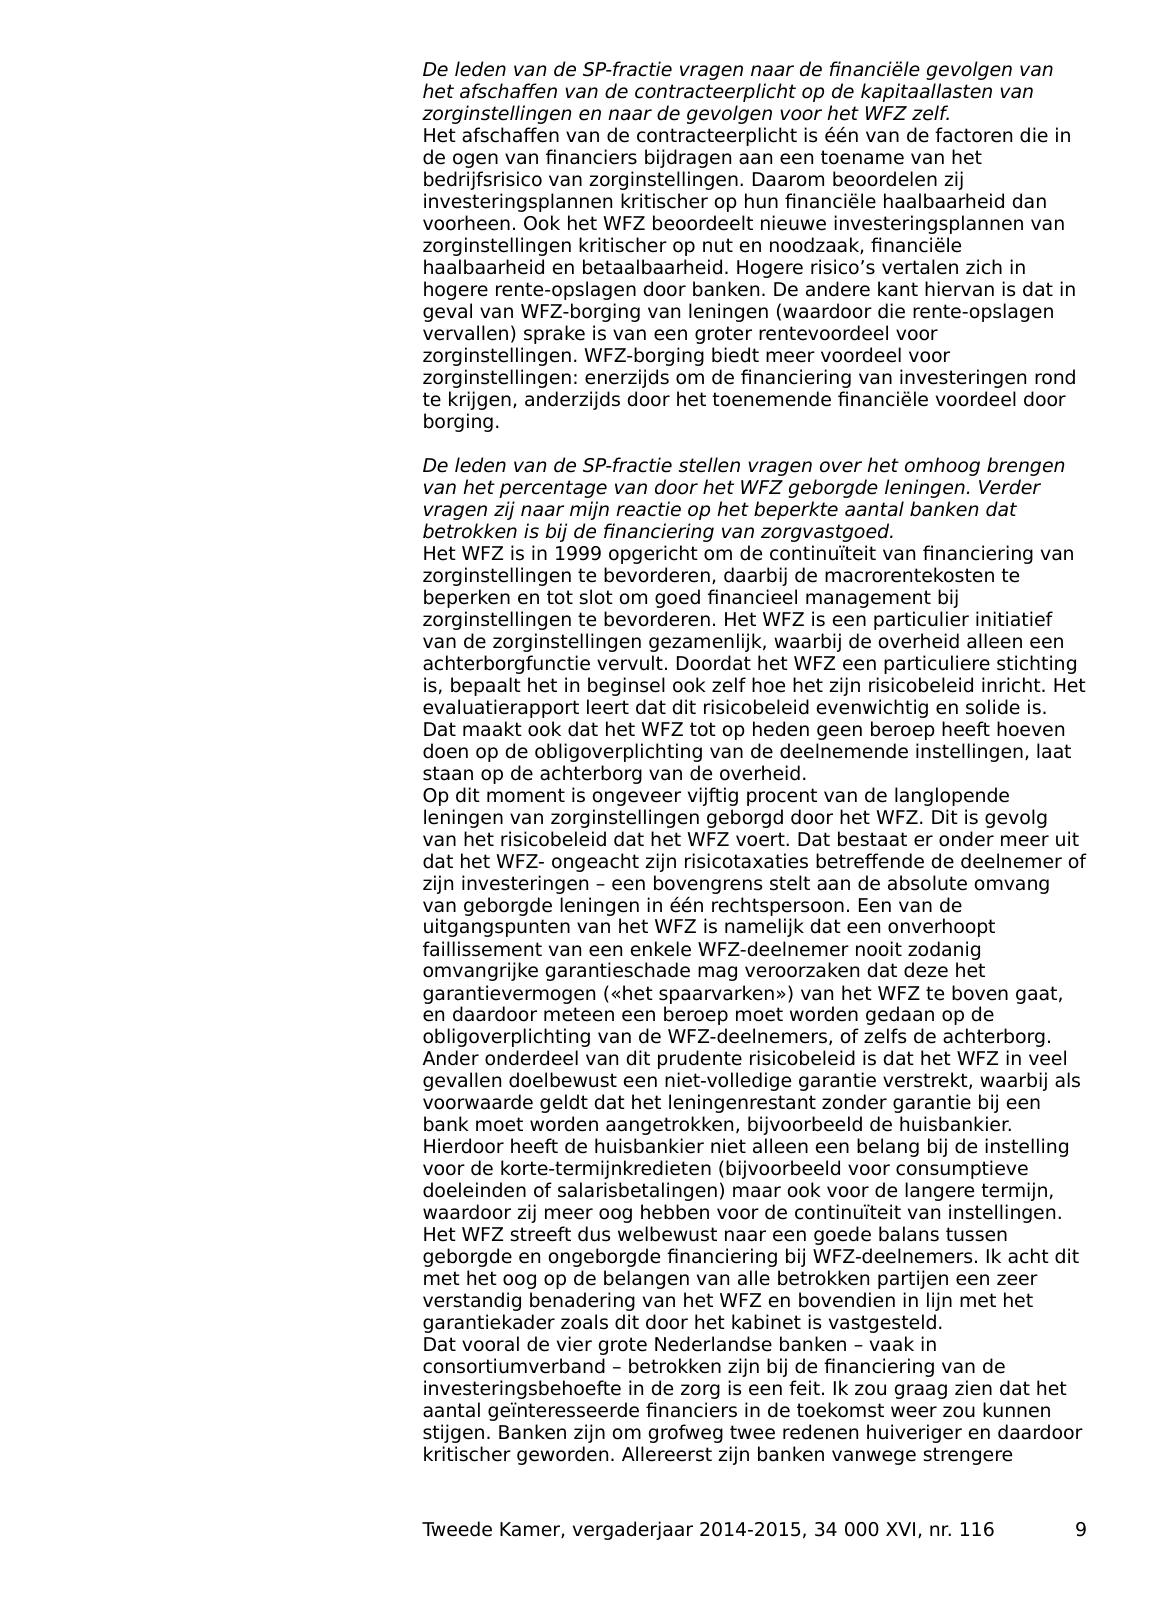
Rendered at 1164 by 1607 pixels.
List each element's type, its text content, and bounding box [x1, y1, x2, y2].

text Op dit moment is ongeveer vijftig procent van de langlopende leningen van zorginstellingen geborgd door het WFZ. Dit is gevolg van het risicobeleid dat het WFZ voert. Dat bestaat er onder meer uit dat het WFZ- ongeacht zijn risicotaxaties betreffende de deelnemer of zijn investeringen – een bovengrens stelt aan de absolute omvang van geborgde leningen in één rechtspersoon. Een van de uitgangspunten van het WFZ is namelijk dat een onverhoopt faillissement van een enkele WFZ-deelnemer nooit zodanig omvangrijke garantieschade mag veroorzaken dat deze het garantievermogen («het spaarvarken») van het WFZ te boven gaat, en daardoor meteen een beroep moet worden gedaan op de obligoverplichting van de WFZ-deelnemers, of zelfs de achterborg. Ander onderdeel van dit prudente risicobeleid is dat het WFZ in veel gevallen doelbewust een niet-volledige garantie verstrekt, waarbij als voorwaarde geldt dat het leningenrestant zonder garantie bij een bank moet worden aangetrokken, bijvoorbeeld de huisbankier. Hierdoor heeft de huisbankier niet alleen een belang bij de instelling voor de korte-termijnkredieten (bijvoorbeeld voor consumptieve doeleinden of salarisbetalingen) maar ook voor de langere termijn, waardoor zij meer oog hebben voor de continuïteit van instellingen. Het WFZ streeft dus welbewust naar een goede balans tussen geborgde en ongeborgde financiering bij WFZ-deelnemers. Ik acht dit met het oog op de belangen van alle betrokken partijen een zeer verstandig benadering van het WFZ en bovendien in lijn met het garantiekader zoals dit door het kabinet is vastgesteld. [422, 784, 1087, 1334]
text Het afschaffen van de contracteerplicht is één van de factoren die in de ogen van financiers bijdragen aan een toename van het bedrijfsrisico van zorginstellingen. Daarom beoordelen zij investeringsplannen kritischer op hun financiële haalbaarheid dan voorheen. Ook het WFZ beoordeelt nieuwe investeringsplannen van zorginstellingen kritischer op nut en noodzaak, financiële haalbaarheid en betaalbaarheid. Hogere risico’s vertalen zich in hogere rente-opslagen door banken. De andere kant hiervan is dat in geval van WFZ-borging van leningen (waardoor die rente-opslagen vervallen) sprake is van een groter rentevoordeel voor zorginstellingen. WFZ-borging biedt meer voordeel voor zorginstellingen: enerzijds om de financiering van investeringen rond te krijgen, anderzijds door het toenemende financiële voordeel door borging. [422, 125, 1087, 433]
text De leden van de SP-fractie stellen vragen over het omhoog brengen van het percentage van door het WFZ geborgde leningen. Verder vragen zij naar mijn reactie op het beperkte aantal banken dat betrokken is bij de financiering van zorgvastgoed. [422, 455, 1087, 543]
text Dat vooral de vier grote Nederlandse banken – vaak in consortiumverband – betrokken zijn bij de financiering van de investeringsbehoefte in de zorg is een feit. Ik zou graag zien dat het aantal geïnteresseerde financiers in de toekomst weer zou kunnen stijgen. Banken zijn om grofweg twee redenen huiveriger en daardoor kritischer geworden. Allereerst zijn banken vanwege strengere [422, 1334, 1087, 1466]
text Het WFZ is in 1999 opgericht om de continuïteit van financiering van zorginstellingen te bevorderen, daarbij de macrorentekosten te beperken en tot slot om goed financieel management bij zorginstellingen te bevorderen. Het WFZ is een particulier initiatief van de zorginstellingen gezamenlijk, waarbij de overheid alleen een achterborgfunctie vervult. Doordat het WFZ een particuliere stichting is, bepaalt het in beginsel ook zelf hoe het zijn risicobeleid inricht. Het evaluatierapport leert dat dit risicobeleid evenwichtig en solide is. Dat maakt ook dat het WFZ tot op heden geen beroep heeft hoeven doen op de obligoverplichting van de deelnemende instellingen, laat staan op de achterborg van de overheid. [422, 543, 1087, 784]
text De leden van de SP-fractie vragen naar de financiële gevolgen van het afschaffen van de contracteerplicht op de kapitaallasten van zorginstellingen en naar de gevolgen voor het WFZ zelf. [422, 59, 1087, 125]
